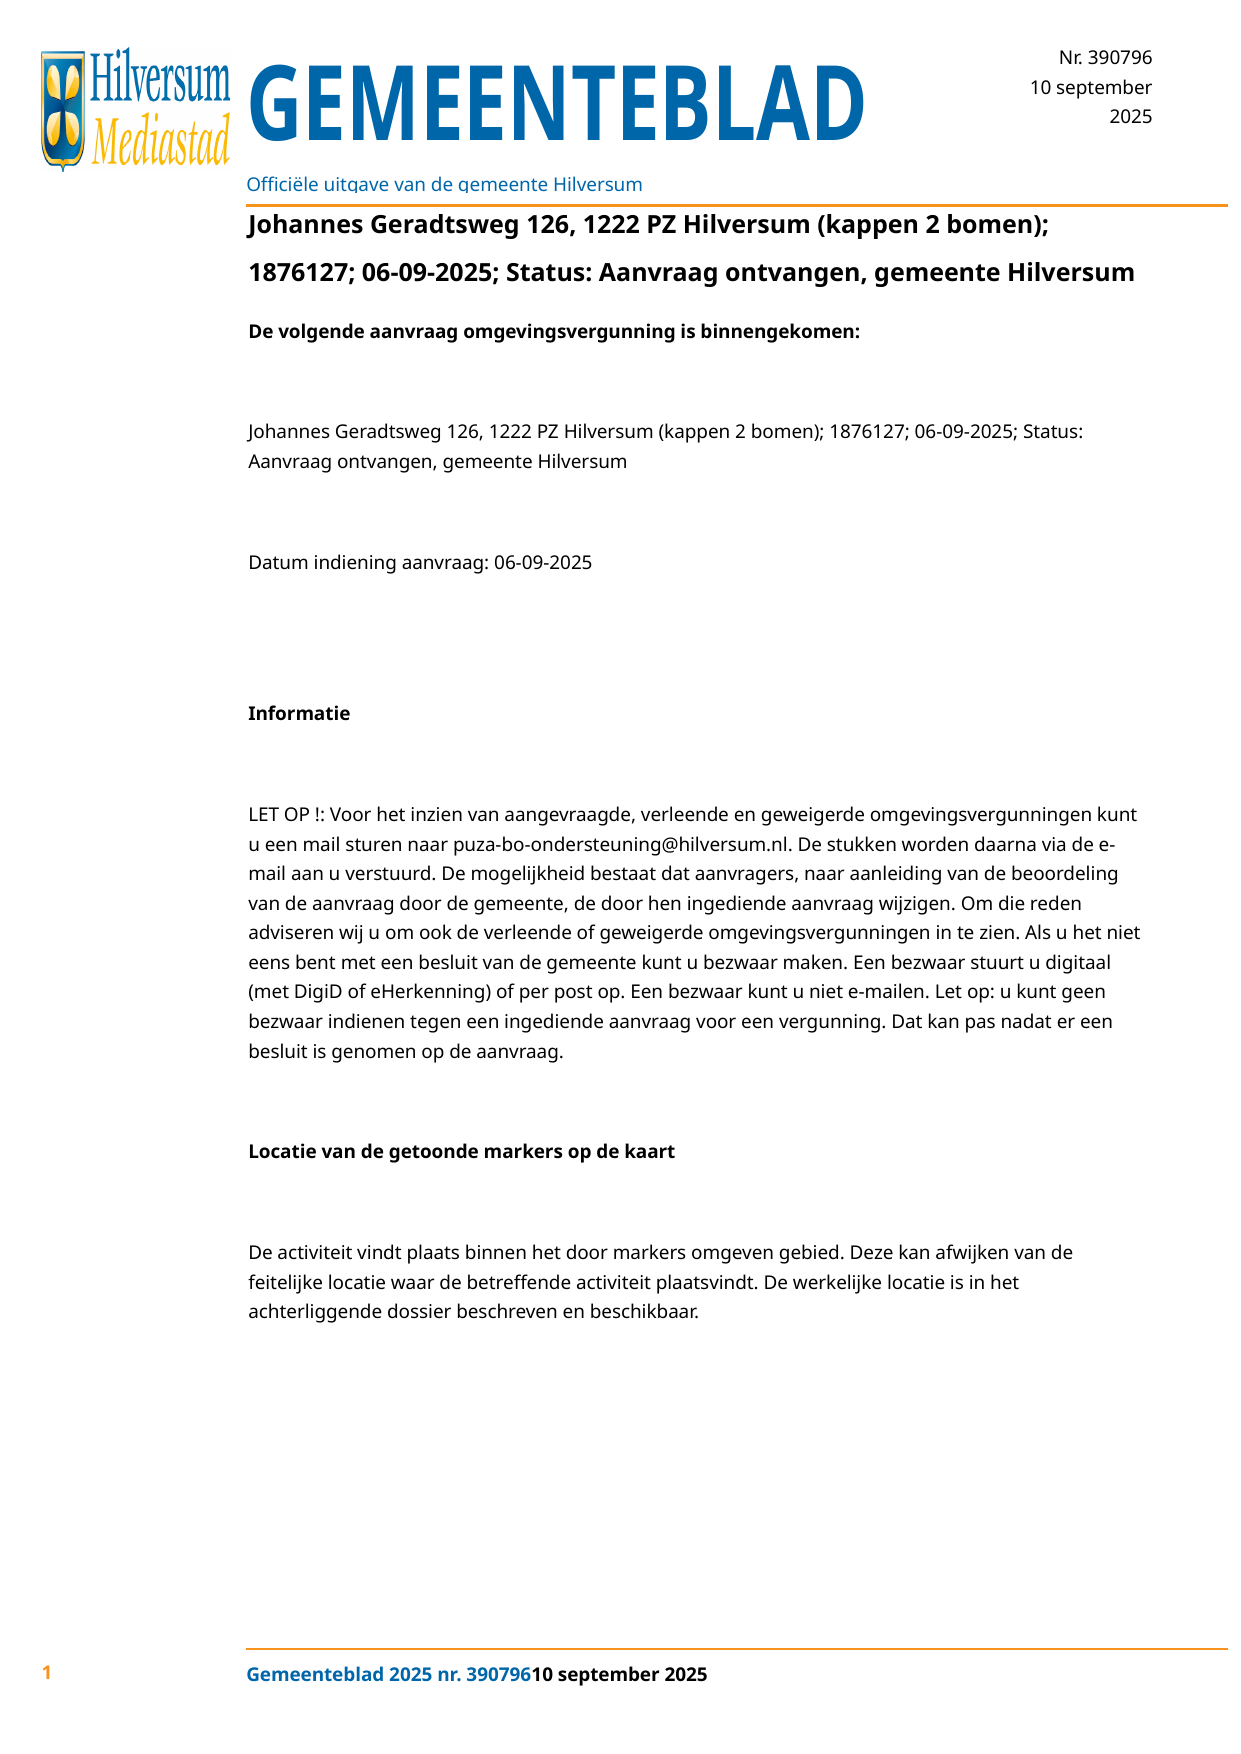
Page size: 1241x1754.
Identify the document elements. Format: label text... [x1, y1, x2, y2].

text Datum indiening aanvraag: 06-09-2025 [248, 549, 1152, 575]
text De volgende aanvraag omgevingsvergunning is binnengekomen: [248, 318, 1152, 344]
text Johannes Geradtsweg 126, 1222 PZ Hilversum (kappen 2 bomen); 1876127; 06-09-2025; Status: Aanvraag ontvangen, gemeente Hilversum [248, 419, 1152, 474]
text Johannes Geradtsweg 126, 1222 PZ Hilversum (kappen 2 bomen); 1876127; 06-09-2025; Status: Aanvraag ontvangen, gemeente Hilversum [248, 207, 1152, 288]
text Locatie van de getoonde markers op de kaart [248, 1139, 1152, 1164]
text Informatie [248, 700, 1152, 726]
text LET OP !: Voor het inzien van aangevraagde, verleende en geweigerde omgevingsvergunningen kunt u een mail sturen naar puza-bo-ondersteuning@hilversum.nl. De stukken worden daarna via de e-mail aan u verstuurd. De mogelijkheid bestaat dat aanvragers, naar aanleiding van de beoordeling van de aanvraag door de gemeente, de door hen ingediende aanvraag wijzigen. Om die reden adviseren wij u om ook de verleende of geweigerde omgevingsvergunningen in te zien. Als u het niet eens bent met een besluit van de gemeente kunt u bezwaar maken. Een bezwaar stuurt u digitaal (met DigiD of eHerkenning) of per post op. Een bezwaar kunt u niet e-mailen. Let op: u kunt geen bezwaar indienen tegen een ingediende aanvraag voor een vergunning. Dat kan pas nadat er een besluit is genomen op de aanvraag. [248, 801, 1152, 1064]
picture [41, 47, 231, 172]
text De activiteit vindt plaats binnen het door markers omgeven gebied. Deze kan afwijken van de feitelijke locatie waar de betreffende activiteit plaatsvindt. De werkelijke locatie is in het achterliggende dossier beschreven en beschikbaar. [248, 1239, 1152, 1324]
